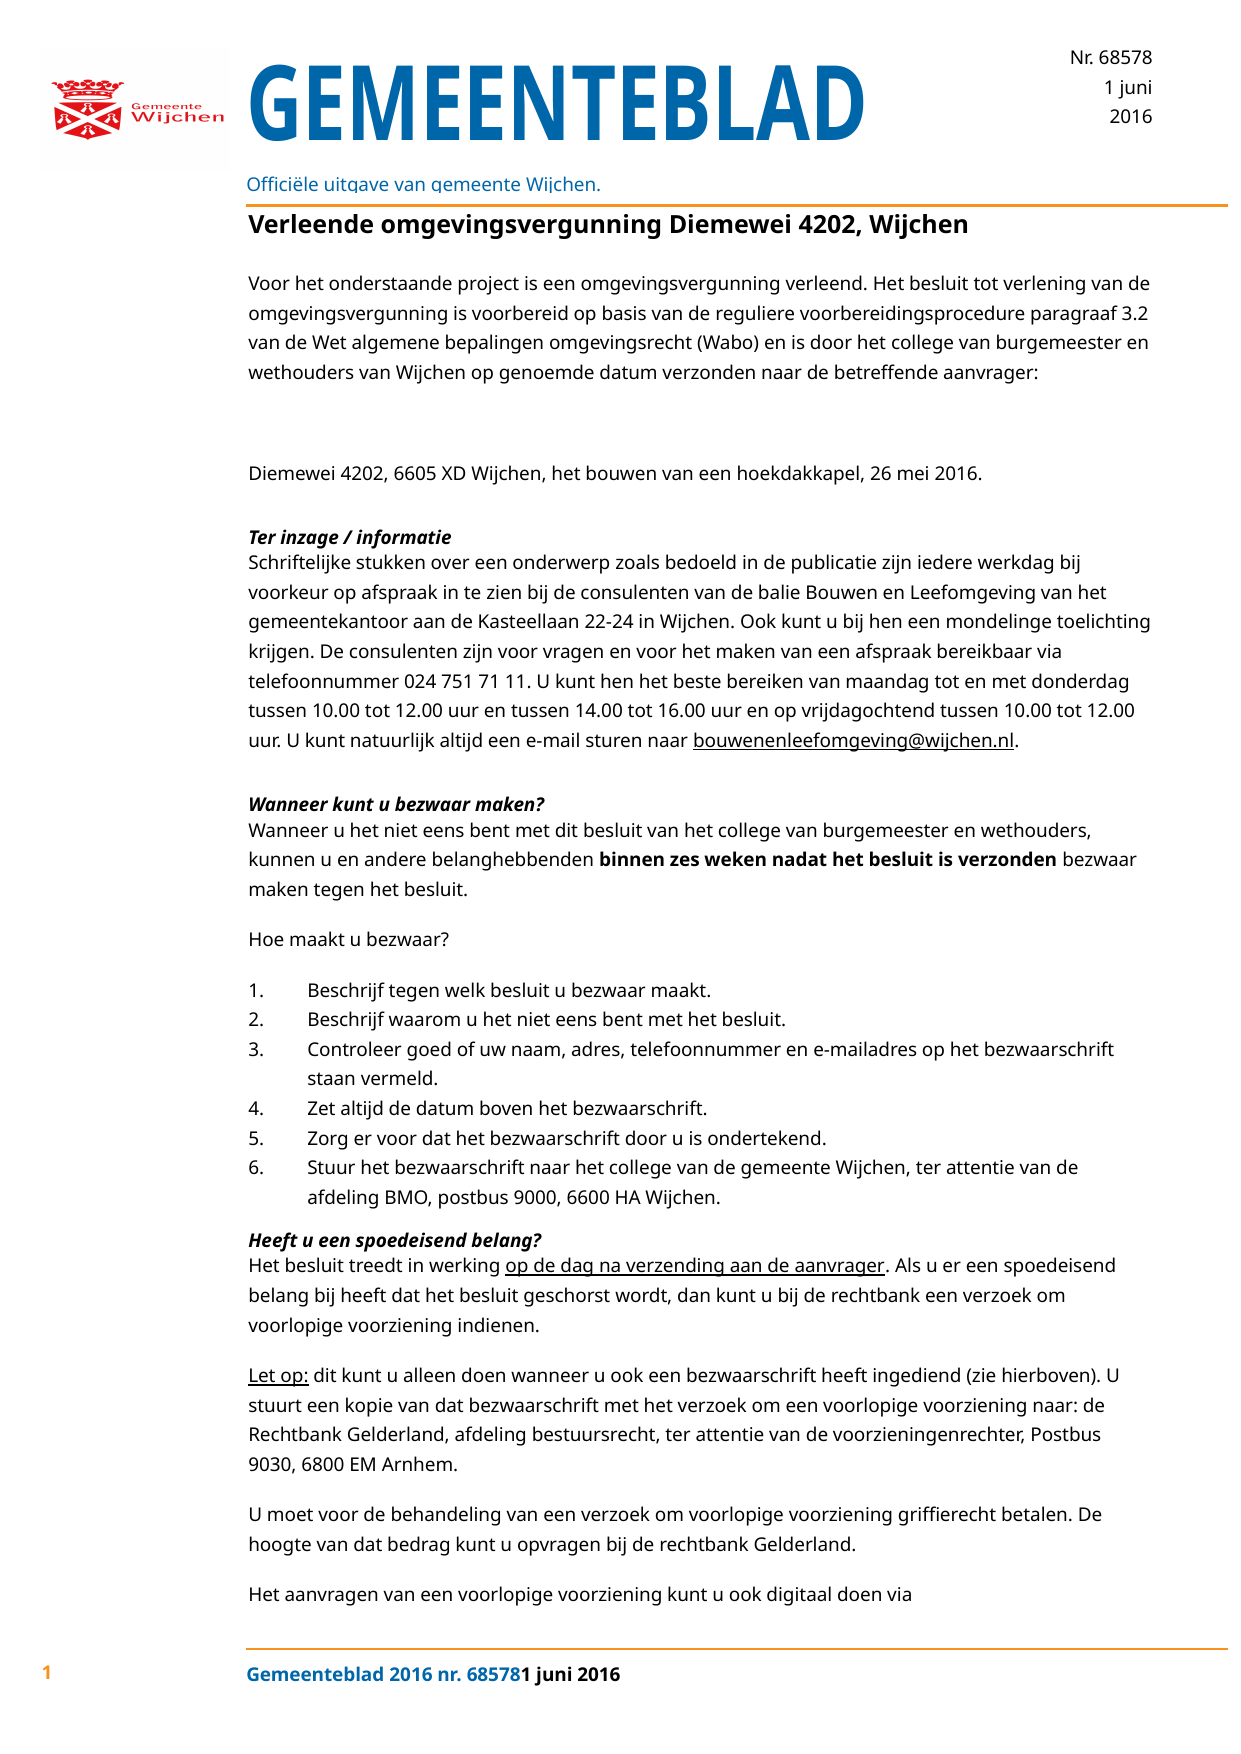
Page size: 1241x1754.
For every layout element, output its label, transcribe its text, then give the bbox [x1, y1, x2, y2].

text Schriftelijke stukken over een onderwerp zoals bedoeld in de publicatie zijn iedere werkdag bij voorkeur op afspraak in te zien bij de consulenten van de balie Bouwen en Leefomgeving van het gemeentekantoor aan de Kasteellaan 22-24 in Wijchen. Ook kunt u bij hen een mondelinge toelichting krijgen. De consulenten zijn voor vragen en voor het maken van een afspraak bereikbaar via telefoonnummer 024 751 71 11. U kunt hen het beste bereiken van maandag tot en met donderdag tussen 10.00 tot 12.00 uur en tussen 14.00 tot 16.00 uur en op vrijdagochtend tussen 10.00 tot 12.00 uur. U kunt natuurlijk altijd een e-mail sturen naar bouwenenleefomgeving@wijchen.nl. [248, 549, 1152, 753]
list Controleer goed of uw naam, adres, telefoonnummer en e-mailadres op het bezwaarschrift staan vermeld. [248, 1036, 1152, 1091]
text Wanneer kunt u bezwaar maken? [248, 791, 1152, 817]
text U moet voor de behandeling van een verzoek om voorlopige voorziening griffierecht betalen. De hoogte van dat bedrag kunt u opvragen bij de rechtbank Gelderland. [248, 1501, 1152, 1557]
text Diemewei 4202, 6605 XD Wijchen, het bouwen van een hoekdakkapel, 26 mei 2016. [248, 460, 1152, 486]
picture [41, 47, 231, 172]
text Het besluit treedt in werking op de dag na verzending aan de aanvrager. Als u er een spoedeisend belang bij heeft dat het besluit geschorst wordt, dan kunt u bij de rechtbank een verzoek om voorlopige voorziening indienen. [248, 1253, 1152, 1338]
text Let op: dit kunt u alleen doen wanneer u ook een bezwaarschrift heeft ingediend (zie hierboven). U stuurt een kopie van dat bezwaarschrift met het verzoek om een voorlopige voorziening naar: de Rechtbank Gelderland, afdeling bestuursrecht, ter attentie van de voorzieningenrechter, Postbus 9030, 6800 EM Arnhem. [248, 1362, 1152, 1477]
list Beschrijf tegen welk besluit u bezwaar maakt. [248, 977, 1152, 1002]
list Stuur het bezwaarschrift naar het college van de gemeente Wijchen, ter attentie van de afdeling BMO, postbus 9000, 6600 HA Wijchen. [248, 1154, 1152, 1209]
text Ter inzage / informatie [248, 524, 1152, 549]
text Het aanvragen van een voorlopige voorziening kunt u ook digitaal doen via [248, 1581, 1152, 1607]
text Wanneer u het niet eens bent met dit besluit van het college van burgemeester en wethouders, kunnen u en andere belanghebbenden binnen zes weken nadat het besluit is verzonden bezwaar maken tegen het besluit. [248, 817, 1152, 902]
list Beschrijf waarom u het niet eens bent met het besluit. [248, 1006, 1152, 1032]
list Zet altijd de datum boven het bezwaarschrift. [248, 1095, 1152, 1121]
text Hoe maakt u bezwaar? [248, 926, 1152, 952]
text Heeft u een spoedeisend belang? [248, 1227, 1152, 1253]
text Verleende omgevingsvergunning Diemewei 4202, Wijchen [248, 207, 1152, 241]
list Zorg er voor dat het bezwaarschrift door u is ondertekend. [248, 1125, 1152, 1150]
text Voor het onderstaande project is een omgevingsvergunning verleend. Het besluit tot verlening van de omgevingsvergunning is voorbereid op basis van de reguliere voorbereidingsprocedure paragraaf 3.2 van de Wet algemene bepalingen omgevingsrecht (Wabo) en is door het college van burgemeester en wethouders van Wijchen op genoemde datum verzonden naar de betreffende aanvrager: [248, 270, 1152, 385]
